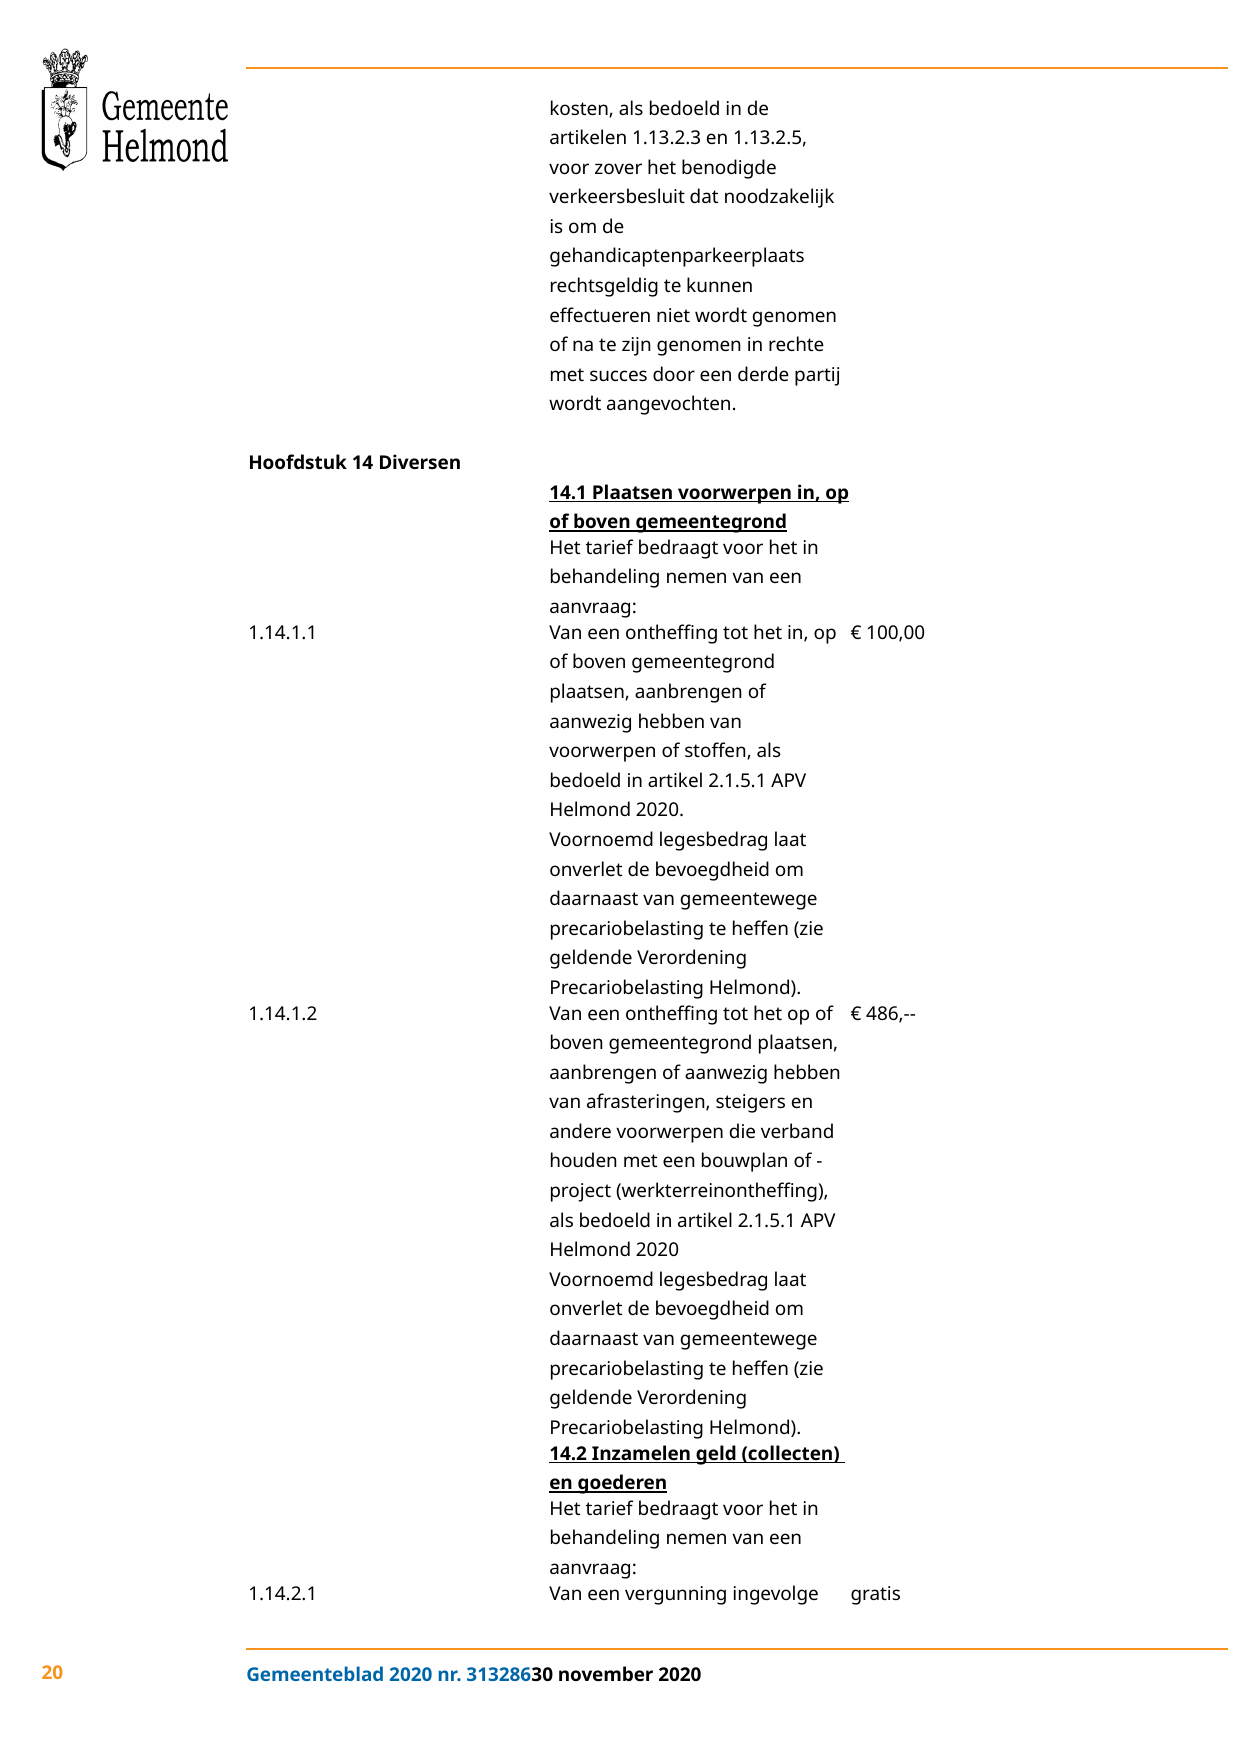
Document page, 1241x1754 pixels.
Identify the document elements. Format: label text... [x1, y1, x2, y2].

picture [41, 47, 231, 172]
text Hoofdstuk 14 Diversen [248, 449, 1152, 475]
table_cell € 486,-- [850, 1000, 1152, 1440]
table_cell kosten, als bedoeld in de artikelen 1.13.2.3 en 1.13.2.5, voor zover het benodigde verkeersbesluit dat noodzakelijk is om de gehandicaptenparkeerplaats rechtsgeldig te kunnen effectueren niet wordt genomen of na te zijn genomen in rechte met succes door een derde partij wordt aangevochten. [549, 95, 850, 416]
table_cell [850, 534, 1152, 619]
table_cell [248, 534, 549, 619]
table_header [850, 479, 1152, 534]
table_cell Van een vergunning ingevolge [549, 1580, 850, 1606]
table_cell Het tarief bedraagt voor het in behandeling nemen van een aanvraag: [549, 534, 850, 619]
table_cell Van een ontheffing tot het in, op of boven gemeentegrond plaatsen, aanbrengen of aanwezig hebben van voorwerpen of stoffen, als bedoeld in artikel 2.1.5.1 APV Helmond 2020. Voornoemd legesbedrag laat onverlet de bevoegdheid om daarnaast van gemeentewege precariobelasting te heffen (zie geldende Verordening Precariobelasting Helmond). [549, 619, 850, 1000]
table_header 14.1 Plaatsen voorwerpen in, op of boven gemeentegrond [549, 479, 850, 534]
table_cell [248, 1495, 549, 1580]
table_header [248, 479, 549, 534]
table_cell gratis [850, 1580, 1152, 1606]
table_cell [850, 1495, 1152, 1580]
table_cell 1.14.1.2 [248, 1000, 549, 1440]
table_cell [248, 1440, 549, 1495]
table_cell 14.2 Inzamelen geld (collecten) en goederen [549, 1440, 850, 1495]
table_cell [248, 95, 549, 416]
table_cell € 100,00 [850, 619, 1152, 1000]
table_cell Van een ontheffing tot het op of boven gemeentegrond plaatsen, aanbrengen of aanwezig hebben van afrasteringen, steigers en andere voorwerpen die verband houden met een bouwplan of -project (werkterreinontheffing), als bedoeld in artikel 2.1.5.1 APV Helmond 2020 Voornoemd legesbedrag laat onverlet de bevoegdheid om daarnaast van gemeentewege precariobelasting te heffen (zie geldende Verordening Precariobelasting Helmond). [549, 1000, 850, 1440]
table_cell [850, 1440, 1152, 1495]
table_cell 1.14.2.1 [248, 1580, 549, 1606]
table_cell Het tarief bedraagt voor het in behandeling nemen van een aanvraag: [549, 1495, 850, 1580]
table_cell [850, 95, 1152, 416]
table_cell 1.14.1.1 [248, 619, 549, 1000]
